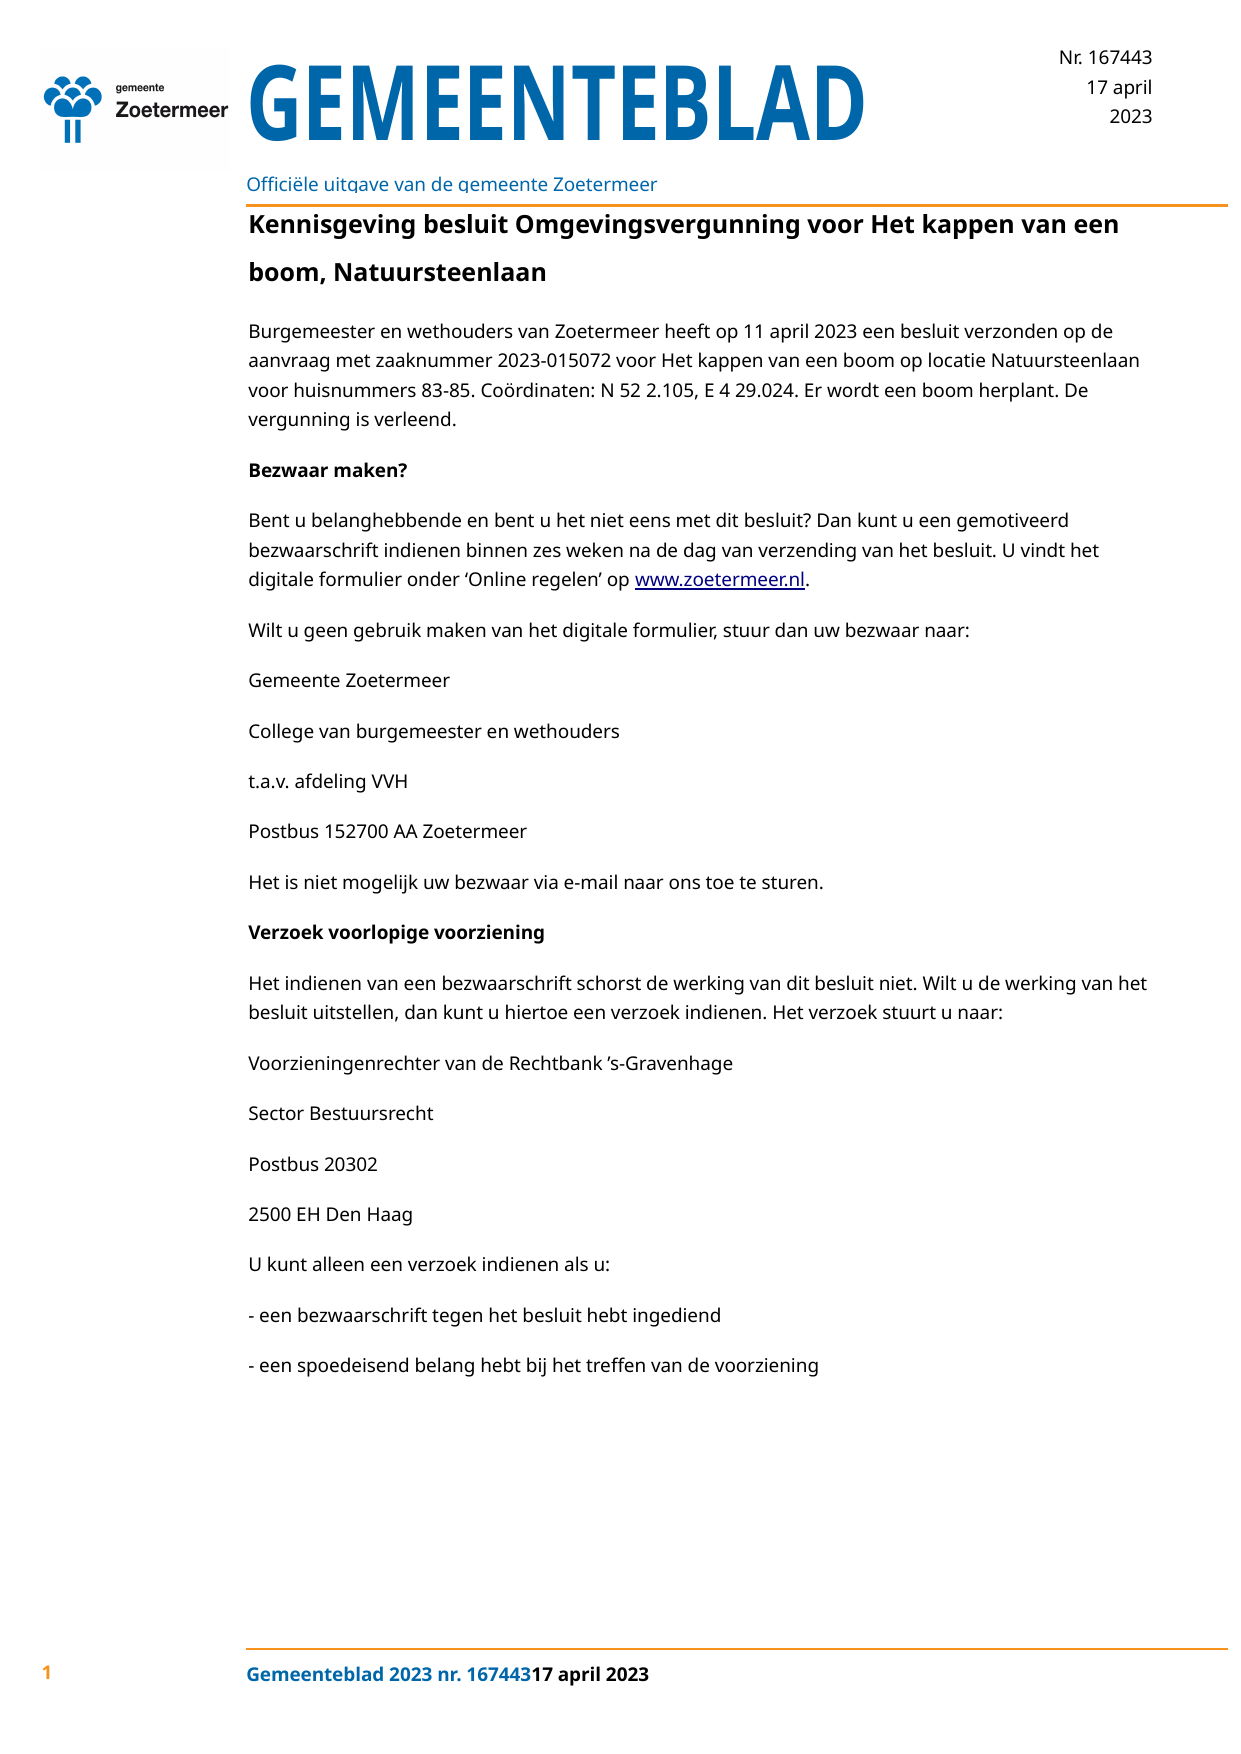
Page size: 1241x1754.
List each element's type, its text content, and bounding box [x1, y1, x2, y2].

text Voorzieningenrechter van de Rechtbank ’s-Gravenhage [248, 1050, 1152, 1076]
text Sector Bestuursrecht [248, 1100, 1152, 1126]
text 2500 EH Den Haag [248, 1201, 1152, 1227]
picture [41, 47, 231, 172]
text Kennisgeving besluit Omgevingsvergunning voor Het kappen van een boom, Natuursteenlaan [248, 207, 1152, 288]
text Bent u belanghebbende en bent u het niet eens met dit besluit? Dan kunt u een gemotiveerd bezwaarschrift indienen binnen zes weken na de dag van verzending van het besluit. U vindt het digitale formulier onder ‘Online regelen’ op www.zoetermeer.nl. [248, 507, 1152, 592]
text - een spoedeisend belang hebt bij het treffen van de voorziening [248, 1352, 1152, 1378]
text t.a.v. afdeling VVH [248, 768, 1152, 794]
text Wilt u geen gebruik maken van het digitale formulier, stuur dan uw bezwaar naar: [248, 617, 1152, 643]
text U kunt alleen een verzoek indienen als u: [248, 1252, 1152, 1277]
text - een bezwaarschrift tegen het besluit hebt ingediend [248, 1302, 1152, 1328]
text Postbus 152700 AA Zoetermeer [248, 819, 1152, 844]
text Burgemeester en wethouders van Zoetermeer heeft op 11 april 2023 een besluit verzonden op de aanvraag met zaaknummer 2023-015072 voor Het kappen van een boom op locatie Natuursteenlaan voor huisnummers 83-85. Coördinaten: N 52 2.105, E 4 29.024. Er wordt een boom herplant. De vergunning is verleend. [248, 318, 1152, 432]
text Bezwaar maken? [248, 457, 1152, 483]
text Het indienen van een bezwaarschrift schorst de werking van dit besluit niet. Wilt u de werking van het besluit uitstellen, dan kunt u hiertoe een verzoek indienen. Het verzoek stuurt u naar: [248, 970, 1152, 1025]
text College van burgemeester en wethouders [248, 718, 1152, 744]
text Gemeente Zoetermeer [248, 667, 1152, 693]
text Het is niet mogelijk uw bezwaar via e-mail naar ons toe te sturen. [248, 869, 1152, 895]
text Verzoek voorlopige voorziening [248, 919, 1152, 945]
text Postbus 20302 [248, 1151, 1152, 1177]
